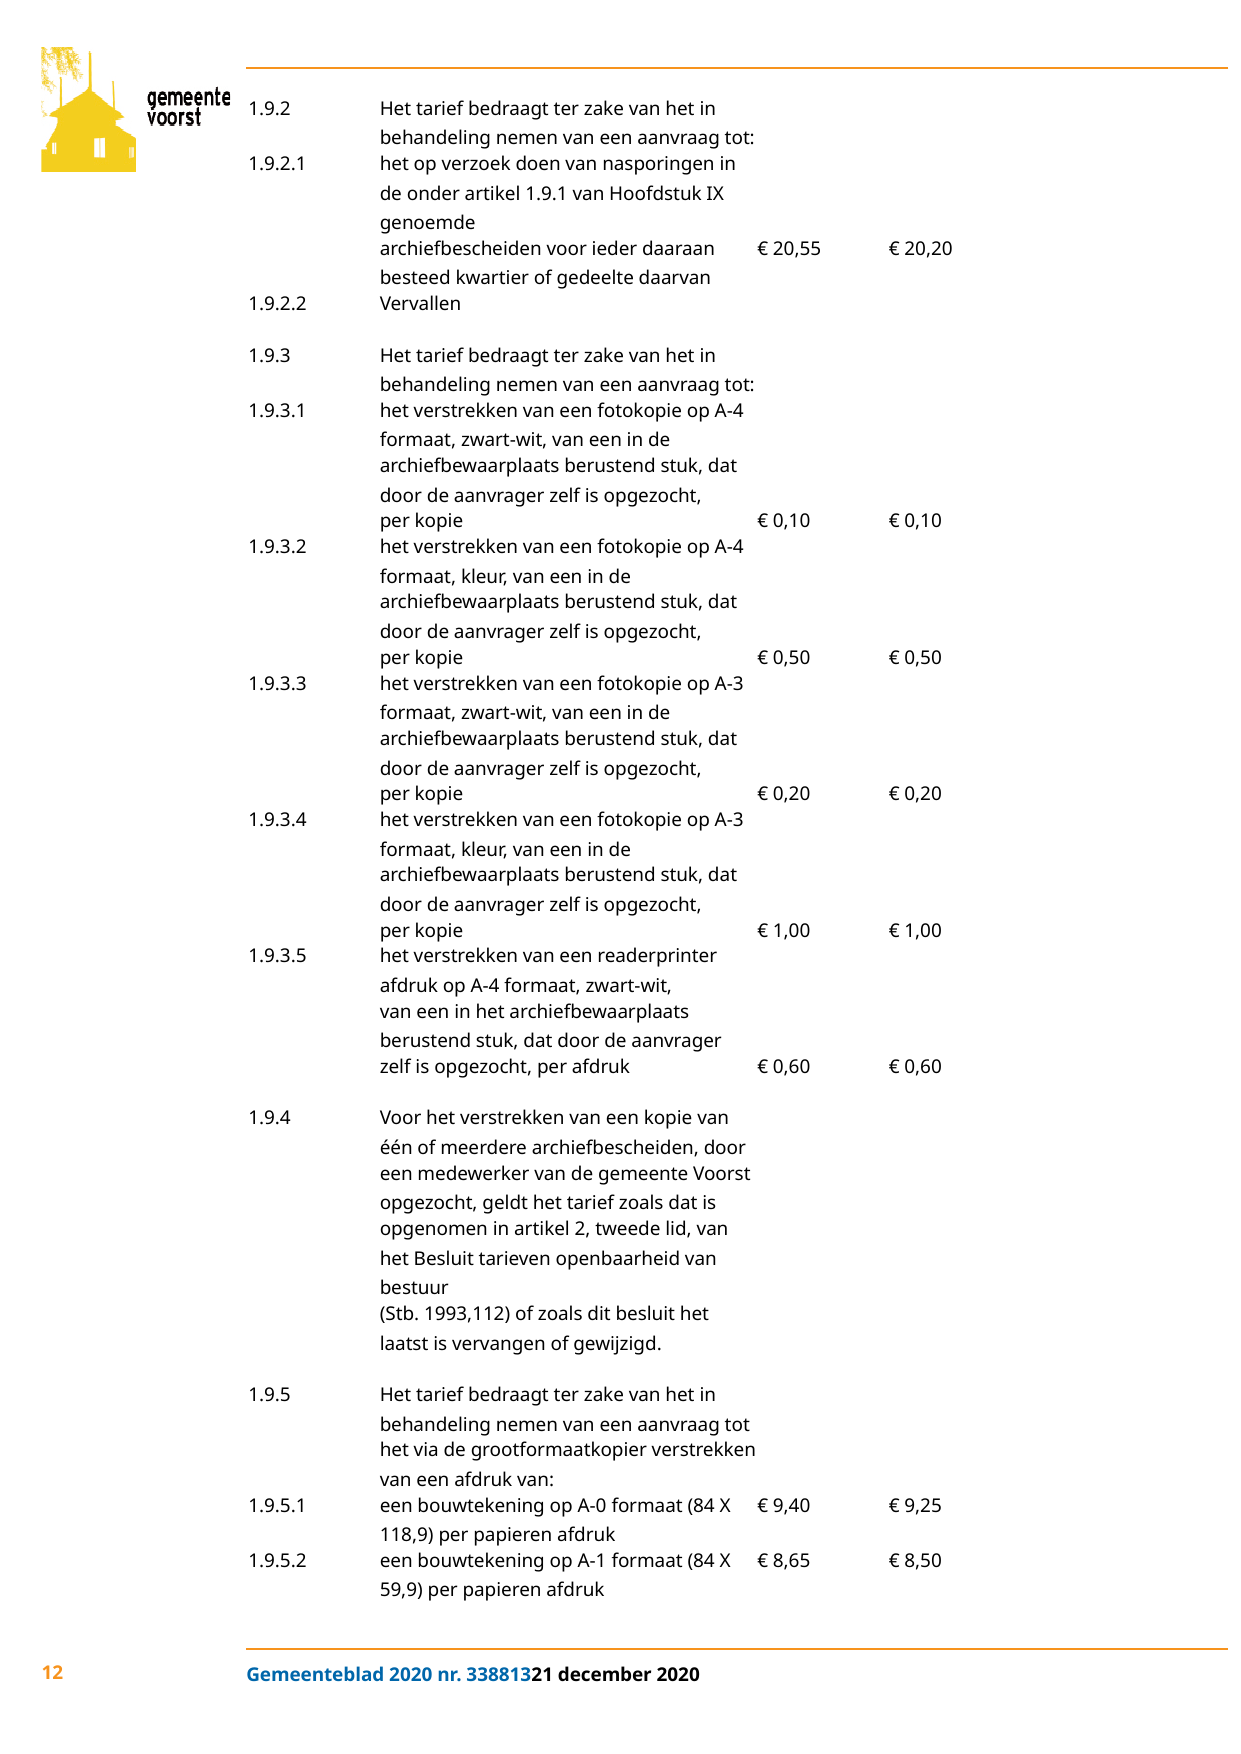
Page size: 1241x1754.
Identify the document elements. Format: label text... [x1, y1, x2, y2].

table_cell [248, 1053, 379, 1079]
table_cell archiefbewaarplaats berustend stuk, dat door de aanvrager zelf is opgezocht, [380, 725, 757, 780]
table_cell archiefbewaarplaats berustend stuk, dat door de aanvrager zelf is opgezocht, [380, 453, 757, 508]
table_cell [248, 725, 379, 780]
table_cell € 0,60 [889, 1053, 1020, 1079]
table_cell (Stb. 1993,112) of zoals dit besluit het laatst is vervangen of gewijzigd. [380, 1300, 757, 1355]
table_cell zelf is opgezocht, per afdruk [380, 1053, 757, 1079]
table_cell per kopie [380, 780, 757, 806]
table_cell [889, 861, 1020, 917]
table_cell € 0,20 [889, 780, 1020, 806]
table_cell [889, 342, 1020, 397]
table_cell het verstrekken van een fotokopie op A-3 formaat, kleur, van een in de [380, 806, 757, 861]
table_cell [889, 589, 1020, 644]
table_cell [757, 1079, 888, 1104]
table_cell [757, 534, 888, 589]
table_cell [757, 725, 888, 780]
table_cell [889, 1300, 1020, 1355]
table_cell € 0,10 [757, 508, 888, 533]
table_cell [889, 316, 1020, 342]
table_cell [889, 1215, 1020, 1300]
table_cell € 0,60 [757, 1053, 888, 1079]
table_cell per kopie [380, 508, 757, 533]
table_cell [757, 342, 888, 397]
table_cell 1.9.4 [248, 1105, 379, 1160]
table_cell [757, 397, 888, 452]
table_cell [757, 1355, 888, 1381]
table_cell [757, 290, 888, 316]
table_cell € 0,20 [757, 780, 888, 806]
table_cell [889, 670, 1020, 725]
table_cell [248, 1160, 379, 1215]
table_cell [757, 1160, 888, 1215]
table_cell € 0,50 [757, 644, 888, 670]
table_cell [889, 290, 1020, 316]
table_cell het verstrekken van een fotokopie op A-4 formaat, kleur, van een in de [380, 534, 757, 589]
picture [41, 47, 231, 172]
table_cell Voor het verstrekken van een kopie van één of meerdere archiefbescheiden, door [380, 1105, 757, 1160]
table_cell een bouwtekening op A-1 formaat (84 X 59,9) per papieren afdruk [380, 1547, 757, 1602]
table_cell € 20,55 [757, 235, 888, 290]
table_cell 1.9.3.4 [248, 806, 379, 861]
table_cell 1.9.5.1 [248, 1492, 379, 1547]
table_cell het op verzoek doen van nasporingen in de onder artikel 1.9.1 van Hoofdstuk IX genoemde [380, 150, 757, 235]
table_cell archiefbewaarplaats berustend stuk, dat door de aanvrager zelf is opgezocht, [380, 861, 757, 917]
table_cell [248, 917, 379, 942]
table_cell [757, 589, 888, 644]
table_cell [757, 1215, 888, 1300]
table_cell 1.9.5.2 [248, 1547, 379, 1602]
table_cell [889, 1355, 1020, 1381]
table_cell [889, 806, 1020, 861]
table_cell het verstrekken van een fotokopie op A-4 formaat, zwart-wit, van een in de [380, 397, 757, 452]
table_cell [248, 644, 379, 670]
table_cell [248, 1300, 379, 1355]
table_cell [248, 780, 379, 806]
table_cell [757, 806, 888, 861]
table_cell [248, 453, 379, 508]
table_cell € 8,50 [889, 1547, 1020, 1602]
table_cell archiefbewaarplaats berustend stuk, dat door de aanvrager zelf is opgezocht, [380, 589, 757, 644]
table_cell [757, 670, 888, 725]
table_cell een medewerker van de gemeente Voorst opgezocht, geldt het tarief zoals dat is [380, 1160, 757, 1215]
table_cell het via de grootformaatkopier verstrekken van een afdruk van: [380, 1436, 757, 1492]
table_cell [889, 150, 1020, 235]
table_cell [757, 95, 888, 150]
table_cell [889, 725, 1020, 780]
table_cell [889, 397, 1020, 452]
table_cell [380, 1355, 757, 1381]
table_cell [248, 235, 379, 290]
table_cell 1.9.2.2 [248, 290, 379, 316]
table_cell [248, 316, 379, 342]
table_cell [757, 1105, 888, 1160]
table_cell € 1,00 [889, 917, 1020, 942]
table_cell per kopie [380, 917, 757, 942]
table_cell 1.9.3.3 [248, 670, 379, 725]
table_cell [248, 508, 379, 533]
table_cell [248, 1355, 379, 1381]
table_cell € 20,20 [889, 235, 1020, 290]
table_cell Het tarief bedraagt ter zake van het in behandeling nemen van een aanvraag tot: [380, 95, 757, 150]
table_cell een bouwtekening op A-0 formaat (84 X 118,9) per papieren afdruk [380, 1492, 757, 1547]
table_cell [248, 998, 379, 1053]
table_cell [757, 998, 888, 1053]
table_cell [889, 1436, 1020, 1492]
table_cell [248, 1436, 379, 1492]
table_cell 1.9.5 [248, 1381, 379, 1436]
table_cell [757, 453, 888, 508]
table_cell 1.9.2.1 [248, 150, 379, 235]
table_cell 1.9.2 [248, 95, 379, 150]
table_cell 1.9.3.2 [248, 534, 379, 589]
table_cell [248, 589, 379, 644]
table_cell € 9,40 [757, 1492, 888, 1547]
table_cell [889, 1105, 1020, 1160]
table_cell [889, 1381, 1020, 1436]
table_cell het verstrekken van een readerprinter afdruk op A-4 formaat, zwart-wit, [380, 943, 757, 998]
table_cell € 8,65 [757, 1547, 888, 1602]
table_cell [889, 1160, 1020, 1215]
table_cell [889, 998, 1020, 1053]
table_cell [248, 1215, 379, 1300]
table_cell Vervallen [380, 290, 757, 316]
table_cell het verstrekken van een fotokopie op A-3 formaat, zwart-wit, van een in de [380, 670, 757, 725]
table_cell € 0,10 [889, 508, 1020, 533]
table_cell [757, 943, 888, 998]
table_cell [889, 453, 1020, 508]
table_cell [757, 316, 888, 342]
table_cell Het tarief bedraagt ter zake van het in behandeling nemen van een aanvraag tot [380, 1381, 757, 1436]
table_cell [889, 95, 1020, 150]
table_cell per kopie [380, 644, 757, 670]
table_cell van een in het archiefbewaarplaats berustend stuk, dat door de aanvrager [380, 998, 757, 1053]
table_cell opgenomen in artikel 2, tweede lid, van het Besluit tarieven openbaarheid van bestuur [380, 1215, 757, 1300]
table_cell 1.9.3.1 [248, 397, 379, 452]
table_cell € 9,25 [889, 1492, 1020, 1547]
table_cell [757, 1381, 888, 1436]
table_cell [757, 861, 888, 917]
table_cell [757, 1300, 888, 1355]
table_cell [248, 861, 379, 917]
table_cell [889, 534, 1020, 589]
table_cell [380, 1079, 757, 1104]
table_cell 1.9.3.5 [248, 943, 379, 998]
table_cell [889, 943, 1020, 998]
table_cell [757, 150, 888, 235]
table_cell [380, 316, 757, 342]
table_cell Het tarief bedraagt ter zake van het in behandeling nemen van een aanvraag tot: [380, 342, 757, 397]
table_cell archiefbescheiden voor ieder daaraan besteed kwartier of gedeelte daarvan [380, 235, 757, 290]
table_cell 1.9.3 [248, 342, 379, 397]
table_cell [757, 1436, 888, 1492]
table_cell [248, 1079, 379, 1104]
table_cell [889, 1079, 1020, 1104]
table_cell € 1,00 [757, 917, 888, 942]
table_cell € 0,50 [889, 644, 1020, 670]
